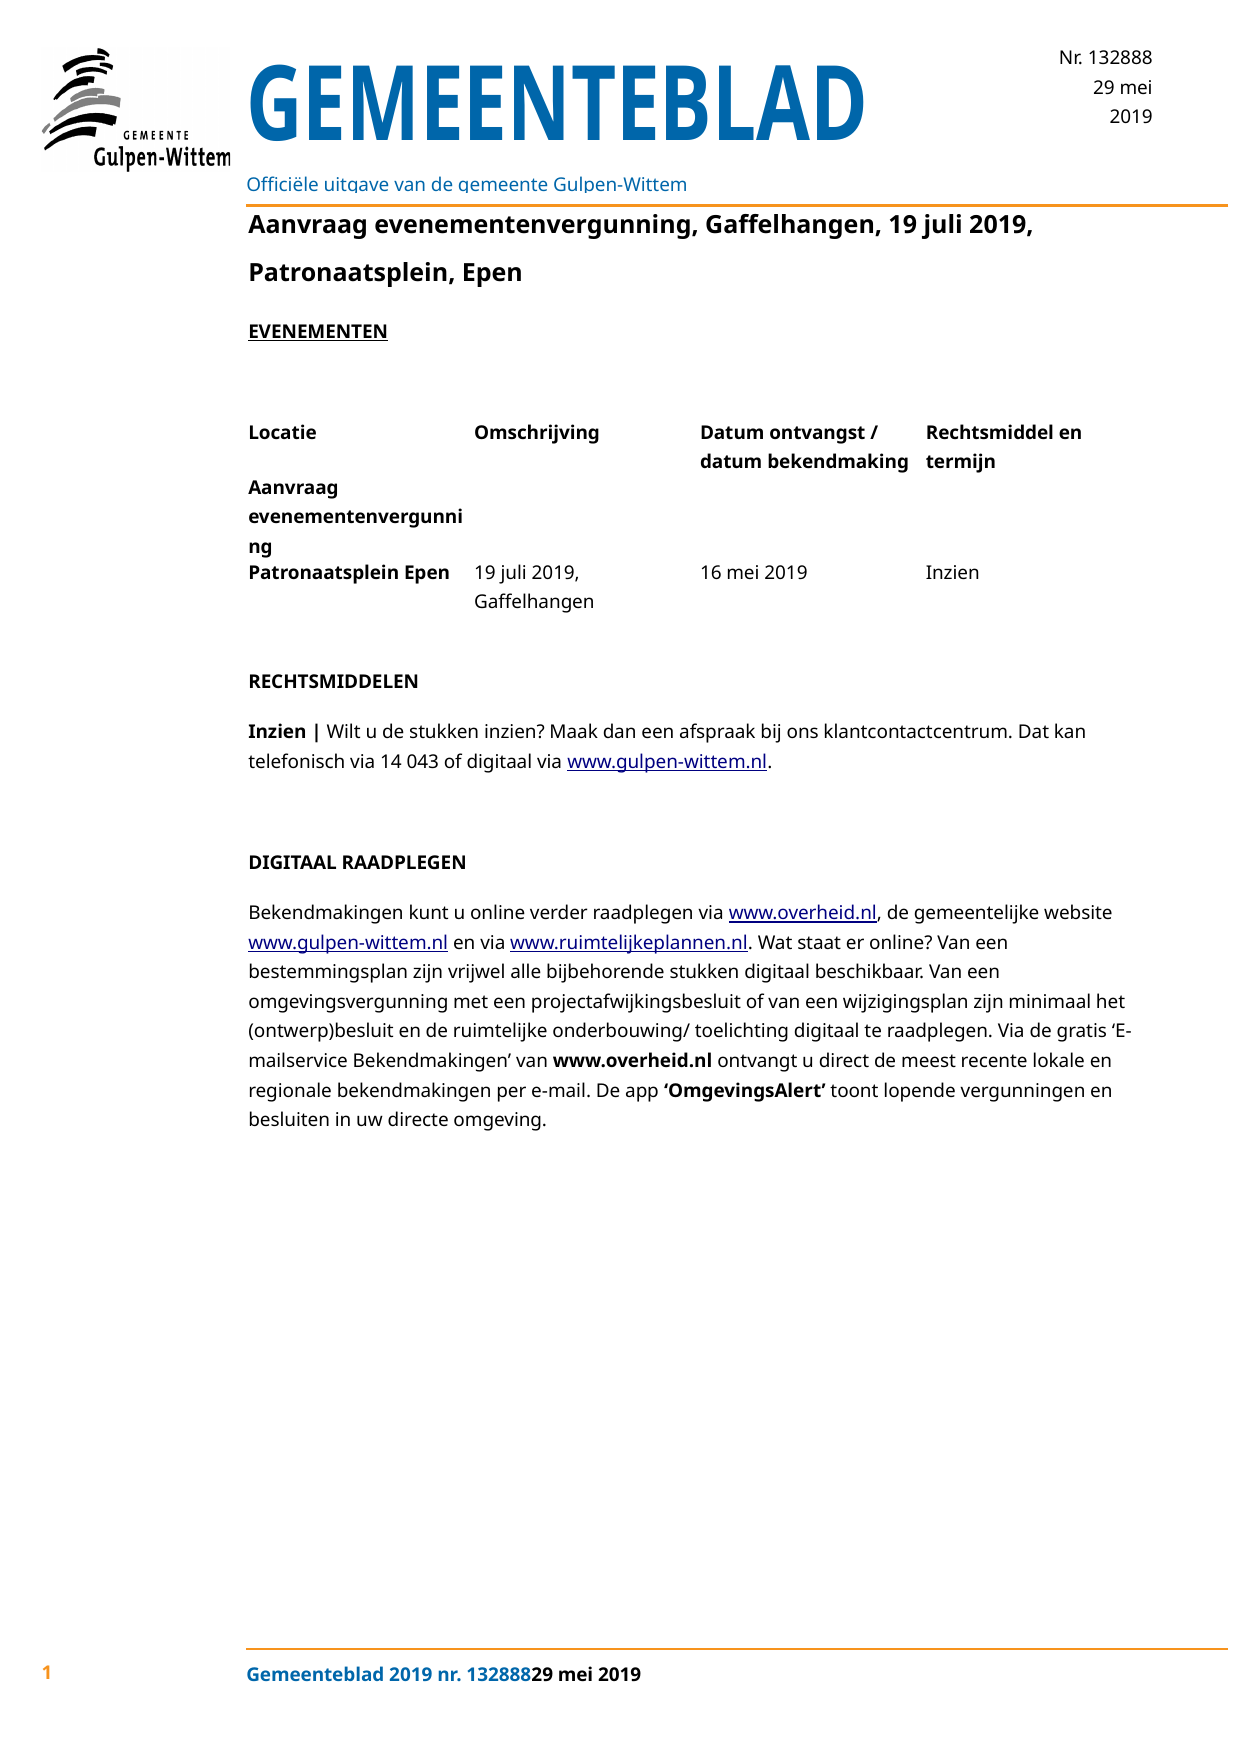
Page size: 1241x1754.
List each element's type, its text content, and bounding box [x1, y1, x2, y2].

text Bekendmakingen kunt u online verder raadplegen via www.overheid.nl, de gemeentelijke website www.gulpen-wittem.nl en via www.ruimtelijkeplannen.nl. Wat staat er online? Van een bestemmingsplan zijn vrijwel alle bijbehorende stukken digitaal beschikbaar. Van een omgevingsvergunning met een projectafwijkingsbesluit of van een wijzigingsplan zijn minimaal het (ontwerp)besluit en de ruimtelijke onderbouwing/ toelichting digitaal te raadplegen. Via de gratis ‘E-mailservice Bekendmakingen’ van www.overheid.nl ontvangt u direct de meest recente lokale en regionale bekendmakingen per e-mail. De app ‘OmgevingsAlert’ toont lopende vergunningen en besluiten in uw directe omgeving. [248, 899, 1152, 1132]
text Aanvraag evenementenvergunning, Gaffelhangen, 19 juli 2019, Patronaatsplein, Epen [248, 207, 1152, 288]
picture [41, 47, 231, 172]
table_header Locatie [248, 419, 474, 474]
text DIGITAAL RAADPLEGEN [248, 849, 1152, 874]
table_cell [700, 474, 926, 559]
table_cell Aanvraag evenementenvergunning [248, 474, 474, 559]
table_cell 16 mei 2019 [700, 559, 926, 614]
table_cell [926, 474, 1152, 559]
table_header Omschrijving [474, 419, 700, 474]
table_cell 19 juli 2019, Gaffelhangen [474, 559, 700, 614]
text EVENEMENTEN [248, 318, 1152, 344]
table_header Rechtsmiddel en termijn [926, 419, 1152, 474]
table_header Datum ontvangst / datum bekendmaking [700, 419, 926, 474]
text Inzien | Wilt u de stukken inzien? Maak dan een afspraak bij ons klantcontactcentrum. Dat kan telefonisch via 14 043 of digitaal via www.gulpen-wittem.nl. [248, 718, 1152, 774]
table_cell [474, 474, 700, 559]
table_cell Inzien [926, 559, 1152, 614]
text RECHTSMIDDELEN [248, 668, 1152, 694]
table_cell Patronaatsplein Epen [248, 559, 474, 614]
